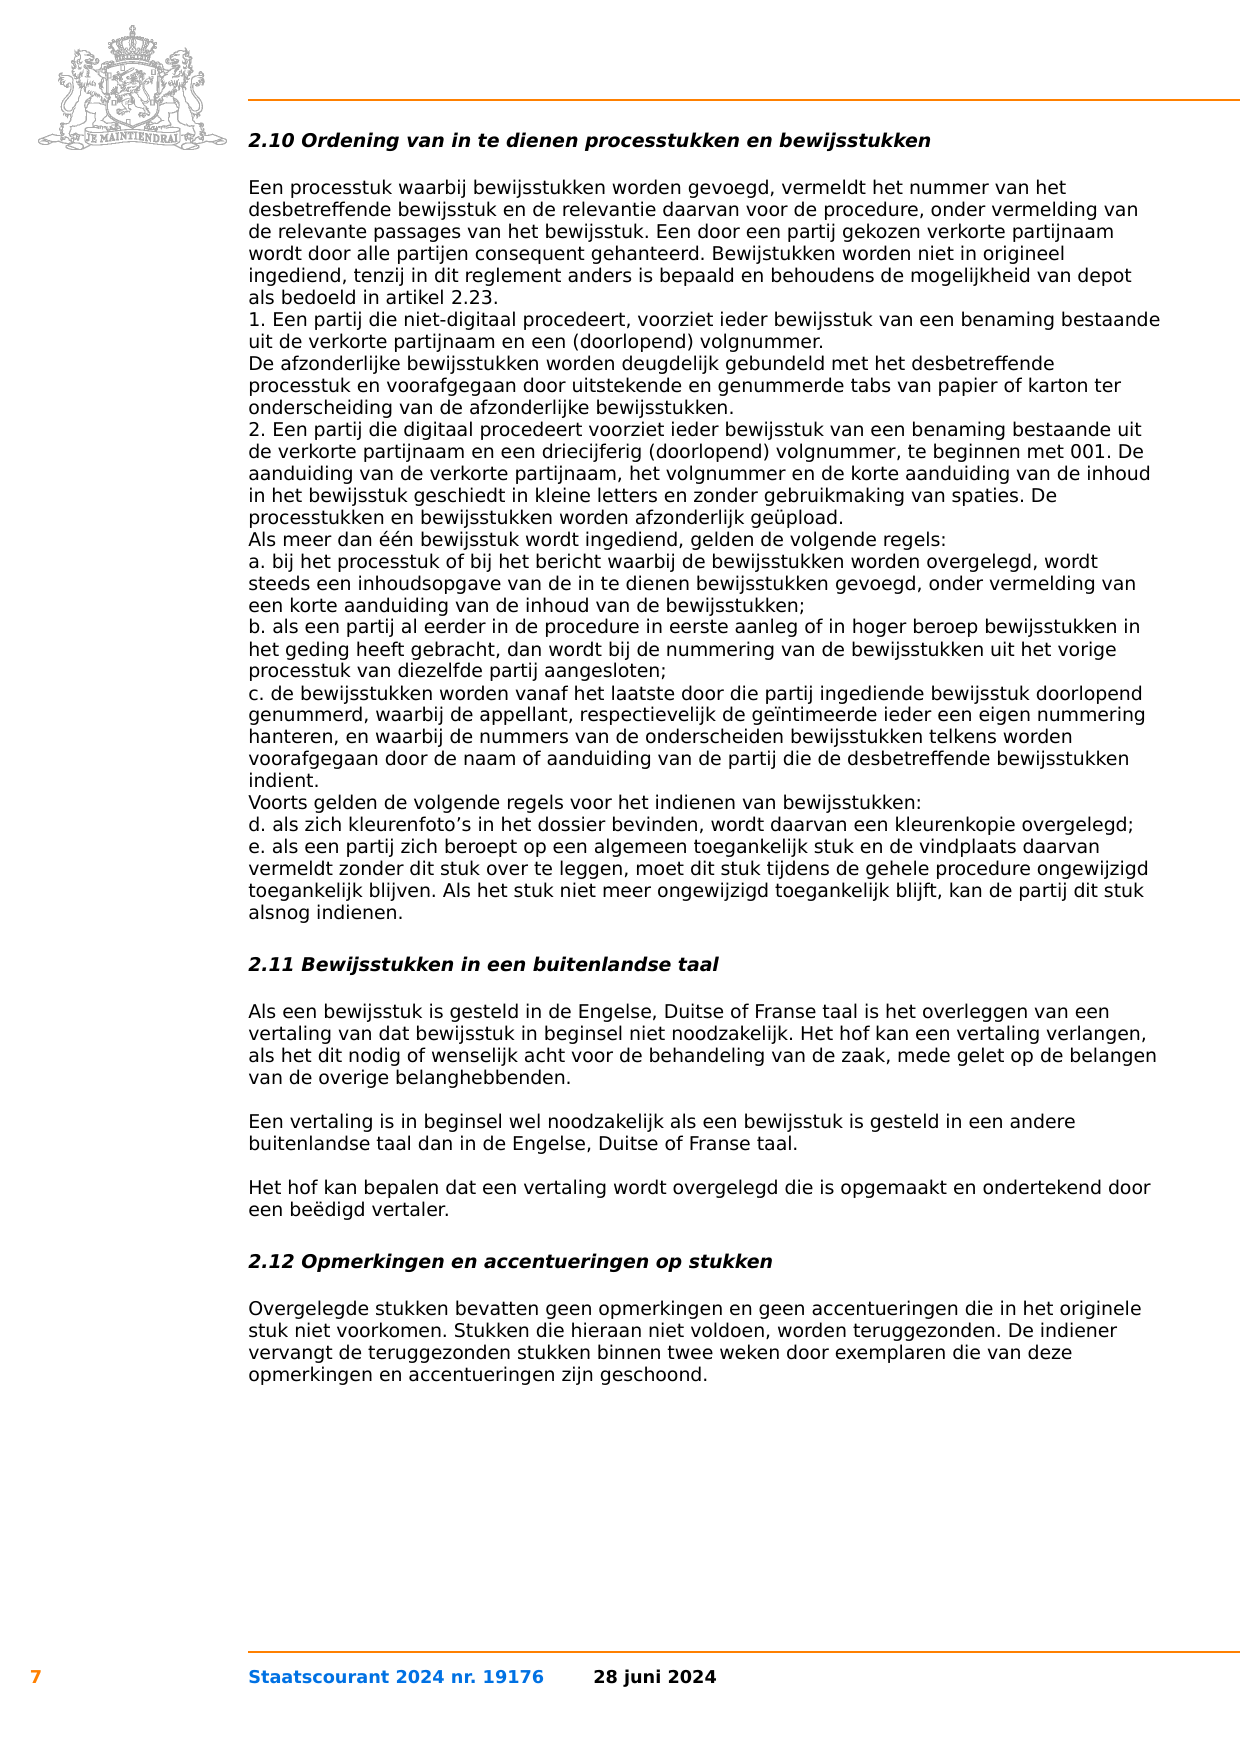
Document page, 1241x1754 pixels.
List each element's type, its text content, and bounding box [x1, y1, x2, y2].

text c. de bewijsstukken worden vanaf het laatste door die partij ingediende bewijsstuk doorlopend genummerd, waarbij de appellant, respectievelijk de geïntimeerde ieder een eigen nummering hanteren, en waarbij de nummers van de onderscheiden bewijsstukken telkens worden voorafgegaan door de naam of aanduiding van de partij die de desbetreffende bewijsstukken indient. [248, 682, 1163, 792]
text 1. Een partij die niet-digitaal procedeert, voorziet ieder bewijsstuk van een benaming bestaande uit de verkorte partijnaam en een (doorlopend) volgnummer. [248, 309, 1163, 353]
text e. als een partij zich beroept op een algemeen toegankelijk stuk en de vindplaats daarvan vermeldt zonder dit stuk over te leggen, moet dit stuk tijdens de gehele procedure ongewijzigd toegankelijk blijven. Als het stuk niet meer ongewijzigd toegankelijk blijft, kan de partij dit stuk alsnog indienen. [248, 836, 1163, 924]
subtitle 2.11 Bewijsstukken in een buitenlandse taal [248, 954, 1163, 976]
text Een processtuk waarbij bewijsstukken worden gevoegd, vermeldt het nummer van het desbetreffende bewijsstuk en de relevantie daarvan voor de procedure, onder vermelding van de relevante passages van het bewijsstuk. Een door een partij gekozen verkorte partijnaam wordt door alle partijen consequent gehanteerd. Bewijstukken worden niet in origineel ingediend, tenzij in dit reglement anders is bepaald en behoudens de mogelijkheid van depot als bedoeld in artikel 2.23. [248, 177, 1163, 309]
subtitle 2.10 Ordening van in te dienen processtukken en bewijsstukken [248, 130, 1163, 152]
text Als een bewijsstuk is gesteld in de Engelse, Duitse of Franse taal is het overleggen van een vertaling van dat bewijsstuk in beginsel niet noodzakelijk. Het hof kan een vertaling verlangen, als het dit nodig of wenselijk acht voor de behandeling van de zaak, mede gelet op de belangen van de overige belanghebbenden. [248, 1001, 1163, 1089]
text Als meer dan één bewijsstuk wordt ingediend, gelden de volgende regels: [248, 528, 1163, 551]
text De afzonderlijke bewijsstukken worden deugdelijk gebundeld met het desbetreffende processtuk en voorafgegaan door uitstekende en genummerde tabs van papier of karton ter onderscheiding van de afzonderlijke bewijsstukken. [248, 353, 1163, 419]
subtitle 2.12 Opmerkingen en accentueringen op stukken [248, 1251, 1163, 1273]
text a. bij het processtuk of bij het bericht waarbij de bewijsstukken worden overgelegd, wordt steeds een inhoudsopgave van de in te dienen bewijsstukken gevoegd, onder vermelding van een korte aanduiding van de inhoud van de bewijsstukken; [248, 551, 1163, 616]
picture [38, 25, 227, 150]
text d. als zich kleurenfoto’s in het dossier bevinden, wordt daarvan een kleurenkopie overgelegd; [248, 814, 1163, 836]
text Een vertaling is in beginsel wel noodzakelijk als een bewijsstuk is gesteld in een andere buitenlandse taal dan in de Engelse, Duitse of Franse taal. [248, 1111, 1163, 1155]
text Voorts gelden de volgende regels voor het indienen van bewijsstukken: [248, 792, 1163, 814]
text 2. Een partij die digitaal procedeert voorziet ieder bewijsstuk van een benaming bestaande uit de verkorte partijnaam en een driecijferig (doorlopend) volgnummer, te beginnen met 001. De aanduiding van de verkorte partijnaam, het volgnummer en de korte aanduiding van de inhoud in het bewijsstuk geschiedt in kleine letters en zonder gebruikmaking van spaties. De processtukken en bewijsstukken worden afzonderlijk geüpload. [248, 419, 1163, 528]
text b. als een partij al eerder in de procedure in eerste aanleg of in hoger beroep bewijsstukken in het geding heeft gebracht, dan wordt bij de nummering van de bewijsstukken uit het vorige processtuk van diezelfde partij aangesloten; [248, 616, 1163, 682]
text Het hof kan bepalen dat een vertaling wordt overgelegd die is opgemaakt en ondertekend door een beëdigd vertaler. [248, 1177, 1163, 1221]
text Overgelegde stukken bevatten geen opmerkingen en geen accentueringen die in het originele stuk niet voorkomen. Stukken die hieraan niet voldoen, worden teruggezonden. De indiener vervangt de teruggezonden stukken binnen twee weken door exemplaren die van deze opmerkingen en accentueringen zijn geschoond. [248, 1298, 1163, 1386]
